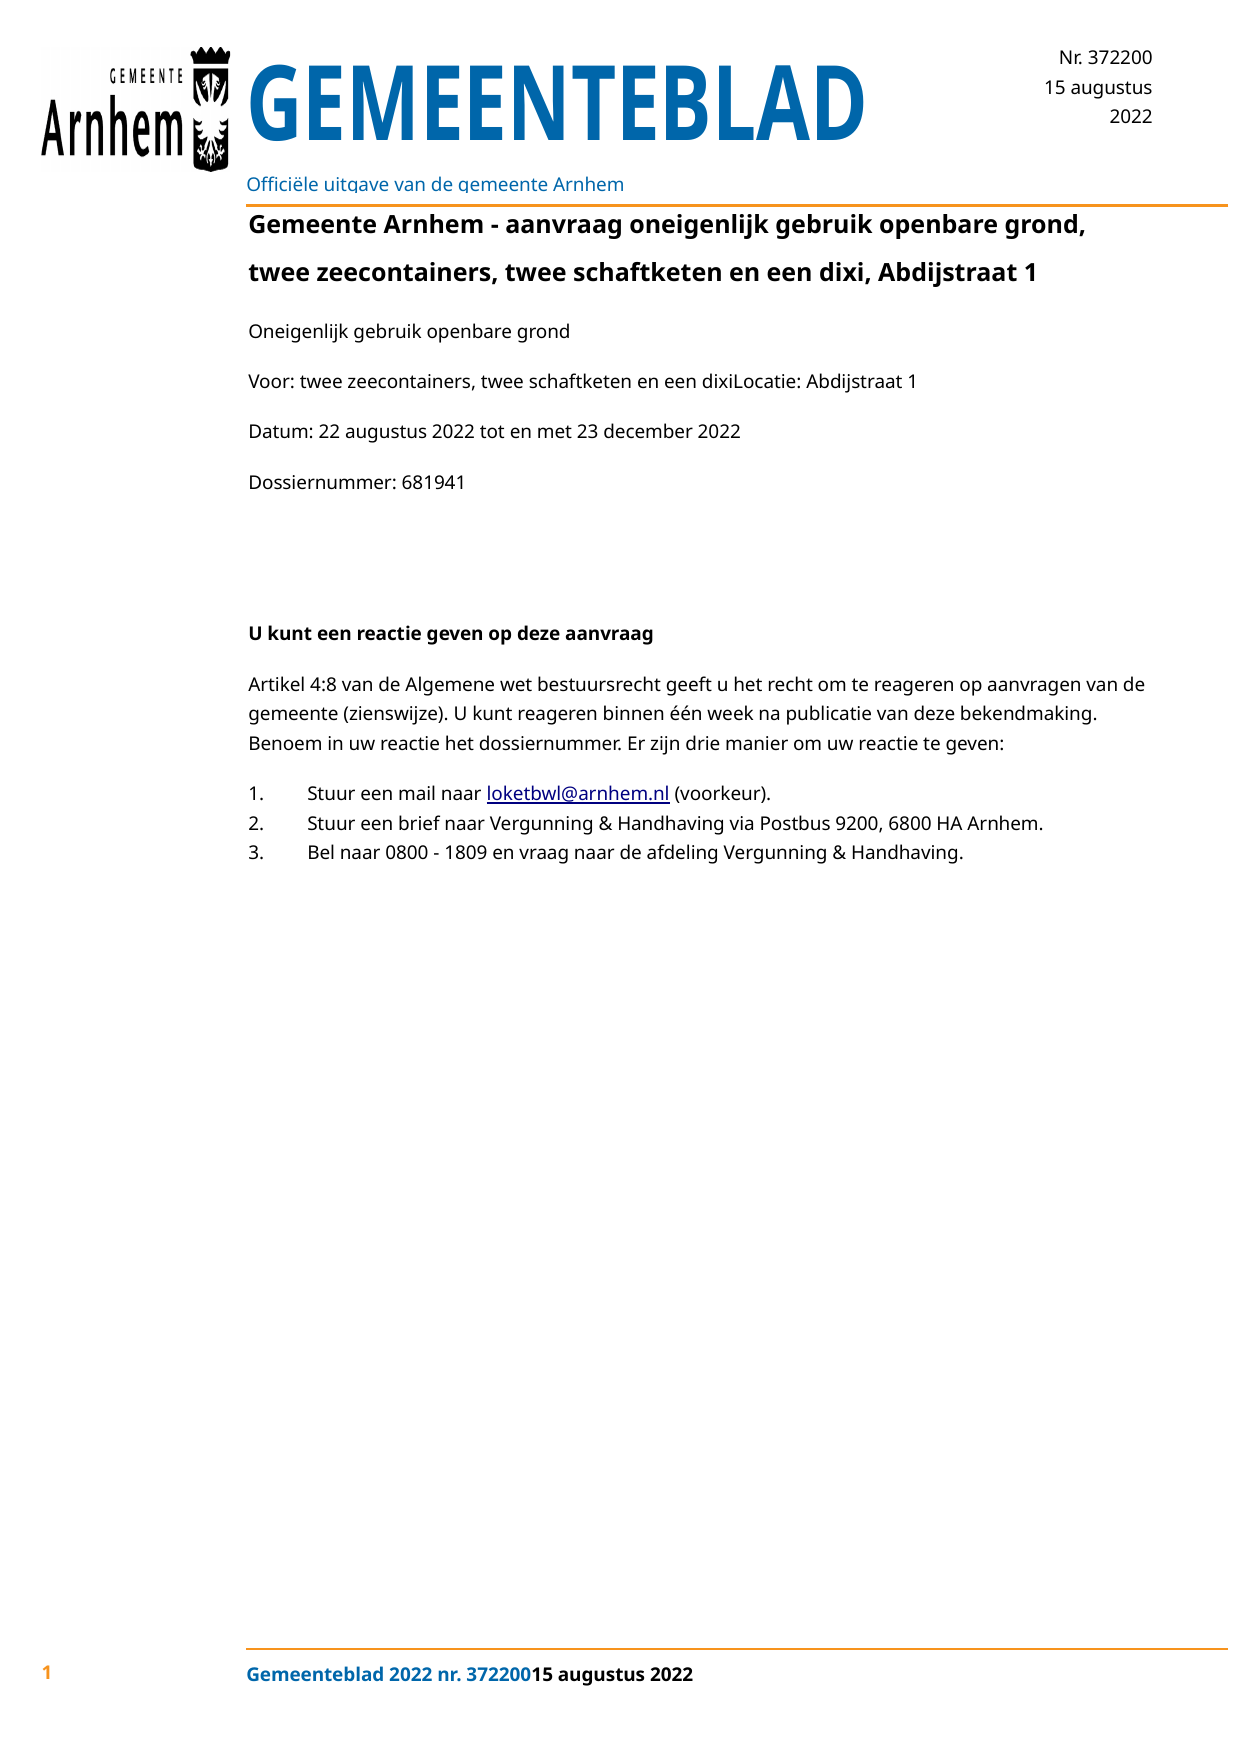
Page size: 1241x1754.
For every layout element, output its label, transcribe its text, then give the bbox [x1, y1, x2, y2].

list Bel naar 0800 - 1809 en vraag naar de afdeling Vergunning & Handhaving. [248, 839, 1152, 865]
text U kunt een reactie geven op deze aanvraag [248, 620, 1152, 646]
list Stuur een brief naar Vergunning & Handhaving via Postbus 9200, 6800 HA Arnhem. [248, 810, 1152, 836]
list Stuur een mail naar loketbwl@arnhem.nl (voorkeur). [248, 780, 1152, 806]
text Datum: 22 augustus 2022 tot en met 23 december 2022 [248, 419, 1152, 444]
text Dossiernummer: 681941 [248, 469, 1152, 495]
picture [41, 47, 231, 172]
text Artikel 4:8 van de Algemene wet bestuursrecht geeft u het recht om te reageren op aanvragen van de gemeente (zienswijze). U kunt reageren binnen één week na publicatie van deze bekendmaking. Benoem in uw reactie het dossiernummer. Er zijn drie manier om uw reactie te geven: [248, 671, 1152, 756]
text Gemeente Arnhem - aanvraag oneigenlijk gebruik openbare grond, twee zeecontainers, twee schaftketen en een dixi, Abdijstraat 1 [248, 207, 1152, 288]
text Oneigenlijk gebruik openbare grond [248, 318, 1152, 344]
text Voor: twee zeecontainers, twee schaftketen en een dixiLocatie: Abdijstraat 1 [248, 368, 1152, 394]
